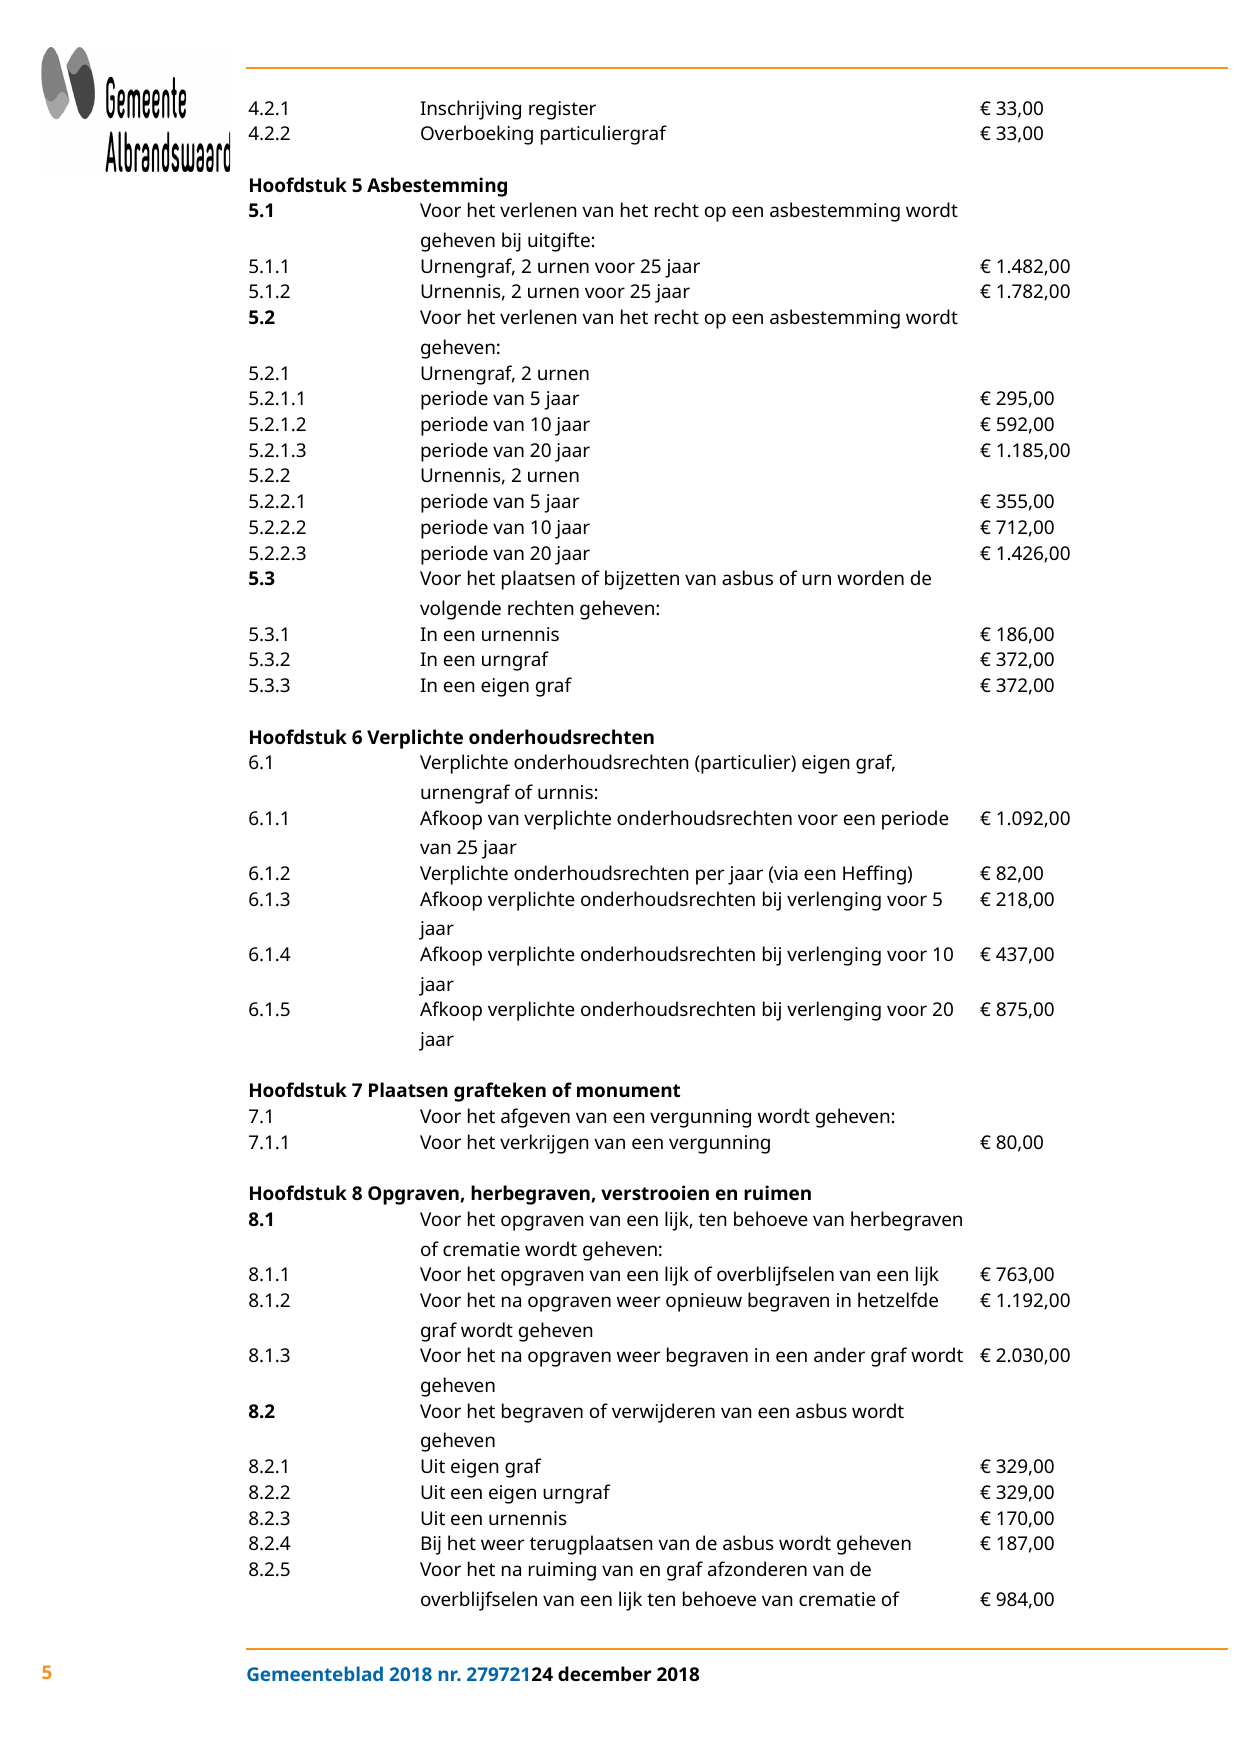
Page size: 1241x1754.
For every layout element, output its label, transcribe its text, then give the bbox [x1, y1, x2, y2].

table_cell periode van 10 jaar [420, 514, 980, 540]
table_cell 5.2.2.3 [248, 540, 420, 566]
table_cell € 80,00 [980, 1129, 1152, 1155]
table_cell 5.2.2.1 [248, 489, 420, 514]
table_cell Urnennis, 2 urnen voor 25 jaar [420, 279, 980, 304]
table_cell periode van 5 jaar [420, 386, 980, 411]
table_cell Voor het opgraven van een lijk of overblijfselen van een lijk [420, 1262, 980, 1287]
table_cell In een urnennis [420, 621, 980, 647]
table_cell € 712,00 [980, 514, 1152, 540]
table_cell € 875,00 [980, 997, 1152, 1052]
table_cell € 329,00 [980, 1453, 1152, 1479]
table_cell Voor het verlenen van het recht op een asbestemming wordt geheven: [420, 305, 980, 360]
table_cell Afkoop van verplichte onderhoudsrechten voor een periode van 25 jaar [420, 805, 980, 860]
table_cell 6.1 [248, 750, 420, 805]
table_cell € 1.482,00 [980, 253, 1152, 279]
table_cell 4.2.2 [248, 121, 420, 146]
table_cell 5.3.1 [248, 621, 420, 647]
table_cell [420, 146, 980, 172]
picture [41, 47, 231, 172]
table_cell 5.3.2 [248, 647, 420, 672]
table_cell Voor het na opgraven weer begraven in een ander graf wordt geheven [420, 1343, 980, 1398]
table_cell 7.1 [248, 1103, 420, 1129]
table_cell [980, 1078, 1152, 1103]
table_cell [420, 698, 980, 724]
table_cell € 218,00 [980, 886, 1152, 941]
table_cell [980, 1103, 1152, 1129]
table_cell Voor het verkrijgen van een vergunning [420, 1129, 980, 1155]
table_cell 5.3.3 [248, 673, 420, 698]
table_cell 8.2 [248, 1398, 420, 1453]
table_cell € 592,00 [980, 411, 1152, 437]
table_cell [248, 146, 420, 172]
table_cell [980, 1206, 1152, 1262]
table_cell 8.2.1 [248, 1453, 420, 1479]
table_cell 5.2.1.1 [248, 386, 420, 411]
table_cell periode van 20 jaar [420, 540, 980, 566]
table_cell [980, 724, 1152, 749]
table_cell € 1.092,00 [980, 805, 1152, 860]
table_cell [980, 1398, 1152, 1453]
table_cell 5.2.2.2 [248, 514, 420, 540]
table_cell 5.2.2 [248, 463, 420, 488]
table_cell [980, 1052, 1152, 1078]
table_cell € 295,00 [980, 386, 1152, 411]
table_cell € 355,00 [980, 489, 1152, 514]
table_cell Uit een eigen urngraf [420, 1479, 980, 1505]
table_cell 8.2.2 [248, 1479, 420, 1505]
table_cell [248, 1052, 420, 1078]
table_cell Urnennis, 2 urnen [420, 463, 980, 488]
table_cell Verplichte onderhoudsrechten (particulier) eigen graf, urnengraf of urnnis: [420, 750, 980, 805]
table_cell 8.1.3 [248, 1343, 420, 1398]
table_cell Hoofdstuk 6 Verplichte onderhoudsrechten [248, 724, 980, 749]
table_cell [248, 1155, 420, 1181]
table_cell Uit eigen graf [420, 1453, 980, 1479]
table_cell € 437,00 [980, 941, 1152, 997]
table_cell [980, 698, 1152, 724]
table_cell Afkoop verplichte onderhoudsrechten bij verlenging voor 10 jaar [420, 941, 980, 997]
table_cell 8.2.4 [248, 1530, 420, 1556]
table_cell [980, 305, 1152, 360]
table_cell € 33,00 [980, 95, 1152, 121]
table_cell [980, 1181, 1152, 1206]
table_cell [980, 172, 1152, 198]
table_cell € 984,00 [980, 1556, 1152, 1611]
table_cell € 372,00 [980, 673, 1152, 698]
table_cell € 82,00 [980, 860, 1152, 886]
table_cell 5.2.1.3 [248, 437, 420, 463]
table_cell Voor het na opgraven weer opnieuw begraven in hetzelfde graf wordt geheven [420, 1287, 980, 1343]
table_cell [420, 1052, 980, 1078]
table_cell 5.2 [248, 305, 420, 360]
table_cell 7.1.1 [248, 1129, 420, 1155]
table_cell Afkoop verplichte onderhoudsrechten bij verlenging voor 20 jaar [420, 997, 980, 1052]
table_cell In een eigen graf [420, 673, 980, 698]
table_cell € 1.192,00 [980, 1287, 1152, 1343]
table_cell periode van 10 jaar [420, 411, 980, 437]
table_cell 5.1 [248, 198, 420, 253]
table_cell 6.1.1 [248, 805, 420, 860]
table_cell € 2.030,00 [980, 1343, 1152, 1398]
table_cell € 187,00 [980, 1530, 1152, 1556]
table_cell periode van 5 jaar [420, 489, 980, 514]
table_cell Inschrijving register [420, 95, 980, 121]
table_cell periode van 20 jaar [420, 437, 980, 463]
table_cell Urnengraf, 2 urnen voor 25 jaar [420, 253, 980, 279]
table_cell [980, 1155, 1152, 1181]
table_cell 6.1.3 [248, 886, 420, 941]
table_cell Verplichte onderhoudsrechten per jaar (via een Heffing) [420, 860, 980, 886]
table_cell [980, 566, 1152, 621]
table_cell Voor het verlenen van het recht op een asbestemming wordt geheven bij uitgifte: [420, 198, 980, 253]
table_cell 8.2.3 [248, 1505, 420, 1530]
table_cell Hoofdstuk 7 Plaatsen grafteken of monument [248, 1078, 980, 1103]
table_cell Voor het na ruiming van en graf afzonderen van de overblijfselen van een lijk ten behoeve van crematie of [420, 1556, 980, 1611]
table_cell 8.1.1 [248, 1262, 420, 1287]
table_cell Afkoop verplichte onderhoudsrechten bij verlenging voor 5 jaar [420, 886, 980, 941]
table_cell Urnengraf, 2 urnen [420, 360, 980, 386]
table_cell € 186,00 [980, 621, 1152, 647]
table_cell 5.1.2 [248, 279, 420, 304]
table_cell Bij het weer terugplaatsen van de asbus wordt geheven [420, 1530, 980, 1556]
table_cell € 763,00 [980, 1262, 1152, 1287]
table_cell Hoofdstuk 5 Asbestemming [248, 172, 980, 198]
table_cell € 1.782,00 [980, 279, 1152, 304]
table_cell 8.1 [248, 1206, 420, 1262]
table_cell [980, 198, 1152, 253]
table_cell 5.1.1 [248, 253, 420, 279]
table_cell 6.1.2 [248, 860, 420, 886]
table_cell [980, 146, 1152, 172]
table_cell Hoofdstuk 8 Opgraven, herbegraven, verstrooien en ruimen [248, 1181, 980, 1206]
table_cell 6.1.5 [248, 997, 420, 1052]
table_cell Voor het plaatsen of bijzetten van asbus of urn worden de volgende rechten geheven: [420, 566, 980, 621]
table_cell € 372,00 [980, 647, 1152, 672]
table_cell [420, 1155, 980, 1181]
table_cell 4.2.1 [248, 95, 420, 121]
table_cell Voor het afgeven van een vergunning wordt geheven: [420, 1103, 980, 1129]
table_cell € 329,00 [980, 1479, 1152, 1505]
table_cell Overboeking particuliergraf [420, 121, 980, 146]
table_cell 8.1.2 [248, 1287, 420, 1343]
table_cell € 1.426,00 [980, 540, 1152, 566]
table_cell 5.2.1.2 [248, 411, 420, 437]
table_cell [980, 750, 1152, 805]
table_cell [980, 360, 1152, 386]
table_cell € 170,00 [980, 1505, 1152, 1530]
table_cell Uit een urnennis [420, 1505, 980, 1530]
table_cell 8.2.5 [248, 1556, 420, 1611]
table_cell Voor het begraven of verwijderen van een asbus wordt geheven [420, 1398, 980, 1453]
table_cell [980, 463, 1152, 488]
table_cell [248, 698, 420, 724]
table_cell 5.2.1 [248, 360, 420, 386]
table_cell € 33,00 [980, 121, 1152, 146]
table_cell 6.1.4 [248, 941, 420, 997]
table_cell 5.3 [248, 566, 420, 621]
table_cell In een urngraf [420, 647, 980, 672]
table_cell Voor het opgraven van een lijk, ten behoeve van herbegraven of crematie wordt geheven: [420, 1206, 980, 1262]
table_cell € 1.185,00 [980, 437, 1152, 463]
